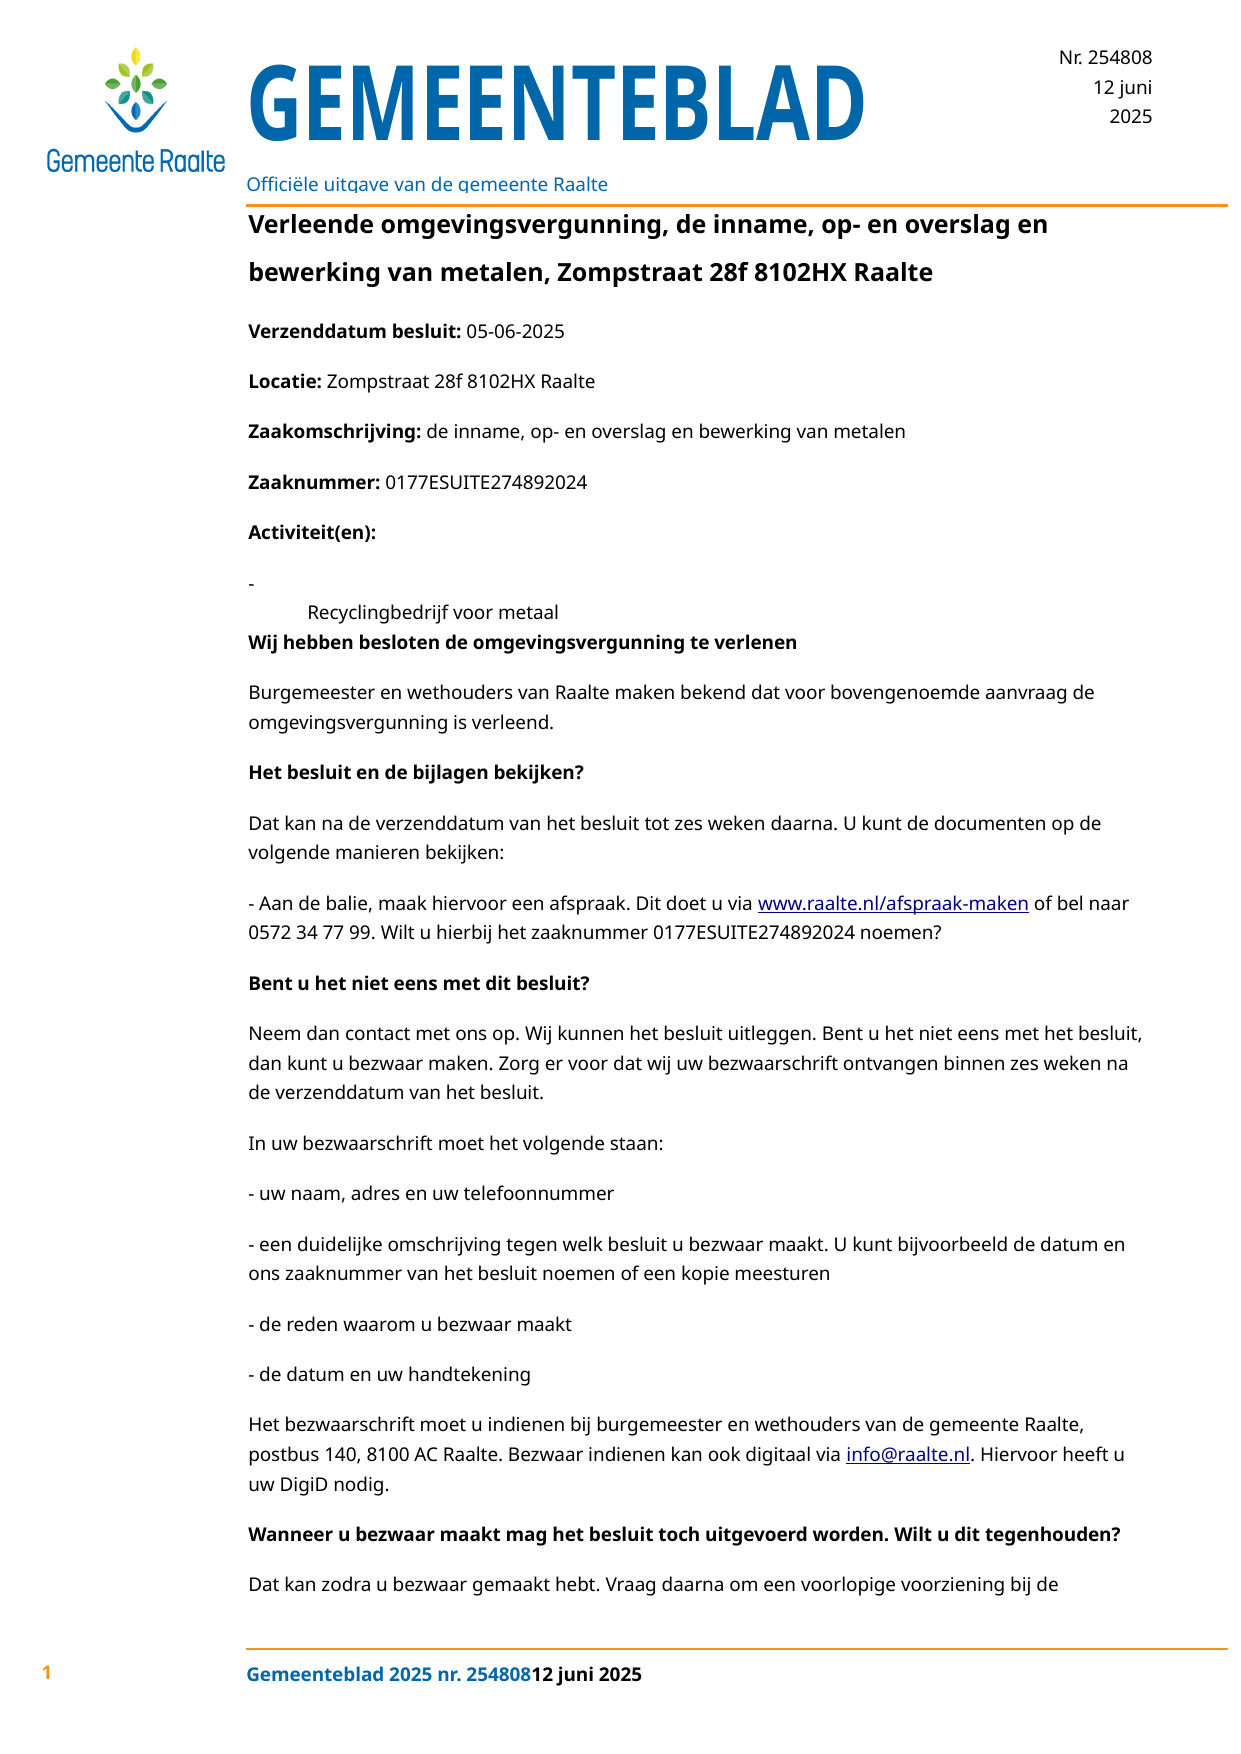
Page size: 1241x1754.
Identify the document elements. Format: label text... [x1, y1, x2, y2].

text Burgemeester en wethouders van Raalte maken bekend dat voor bovengenoemde aanvraag de omgevingsvergunning is verleend. [248, 679, 1152, 735]
text Verleende omgevingsvergunning, de inname, op- en overslag en bewerking van metalen, Zompstraat 28f 8102HX Raalte [248, 207, 1152, 288]
list Recyclingbedrijf voor metaal [248, 599, 1152, 625]
text - de datum en uw handtekening [248, 1361, 1152, 1387]
text Verzenddatum besluit: 05-06-2025 [248, 318, 1152, 344]
text Dat kan zodra u bezwaar gemaakt hebt. Vraag daarna om een voorlopige voorziening bij de [248, 1572, 1152, 1597]
text - Aan de balie, maak hiervoor een afspraak. Dit doet u via www.raalte.nl/afspraak-maken of bel naar 0572 34 77 99. Wilt u hierbij het zaaknummer 0177ESUITE274892024 noemen? [248, 890, 1152, 945]
text Wanneer u bezwaar maakt mag het besluit toch uitgevoerd worden. Wilt u dit tegenhouden? [248, 1521, 1152, 1547]
text In uw bezwaarschrift moet het volgende staan: [248, 1130, 1152, 1156]
text Zaaknummer: 0177ESUITE274892024 [248, 469, 1152, 495]
text Dat kan na de verzenddatum van het besluit tot zes weken daarna. U kunt de documenten op de volgende manieren bekijken: [248, 810, 1152, 865]
text Locatie: Zompstraat 28f 8102HX Raalte [248, 368, 1152, 394]
text Het bezwaarschrift moet u indienen bij burgemeester en wethouders van de gemeente Raalte, postbus 140, 8100 AC Raalte. Bezwaar indienen kan ook digitaal via info@raalte.nl. Hiervoor heeft u uw DigiD nodig. [248, 1412, 1152, 1497]
text Het besluit en de bijlagen bekijken? [248, 759, 1152, 785]
text Wij hebben besloten de omgevingsvergunning te verlenen [248, 629, 1152, 655]
picture [41, 47, 231, 172]
text Bent u het niet eens met dit besluit? [248, 970, 1152, 996]
text Neem dan contact met ons op. Wij kunnen het besluit uitleggen. Bent u het niet eens met het besluit, dan kunt u bezwaar maken. Zorg er voor dat wij uw bezwaarschrift ontvangen binnen zes weken na de verzenddatum van het besluit. [248, 1020, 1152, 1105]
text - de reden waarom u bezwaar maakt [248, 1311, 1152, 1337]
text Zaakomschrijving: de inname, op- en overslag en bewerking van metalen [248, 419, 1152, 444]
text - uw naam, adres en uw telefoonnummer [248, 1180, 1152, 1206]
text - een duidelijke omschrijving tegen welk besluit u bezwaar maakt. U kunt bijvoorbeeld de datum en ons zaaknummer van het besluit noemen of een kopie meesturen [248, 1231, 1152, 1286]
text Activiteit(en): [248, 519, 1152, 545]
